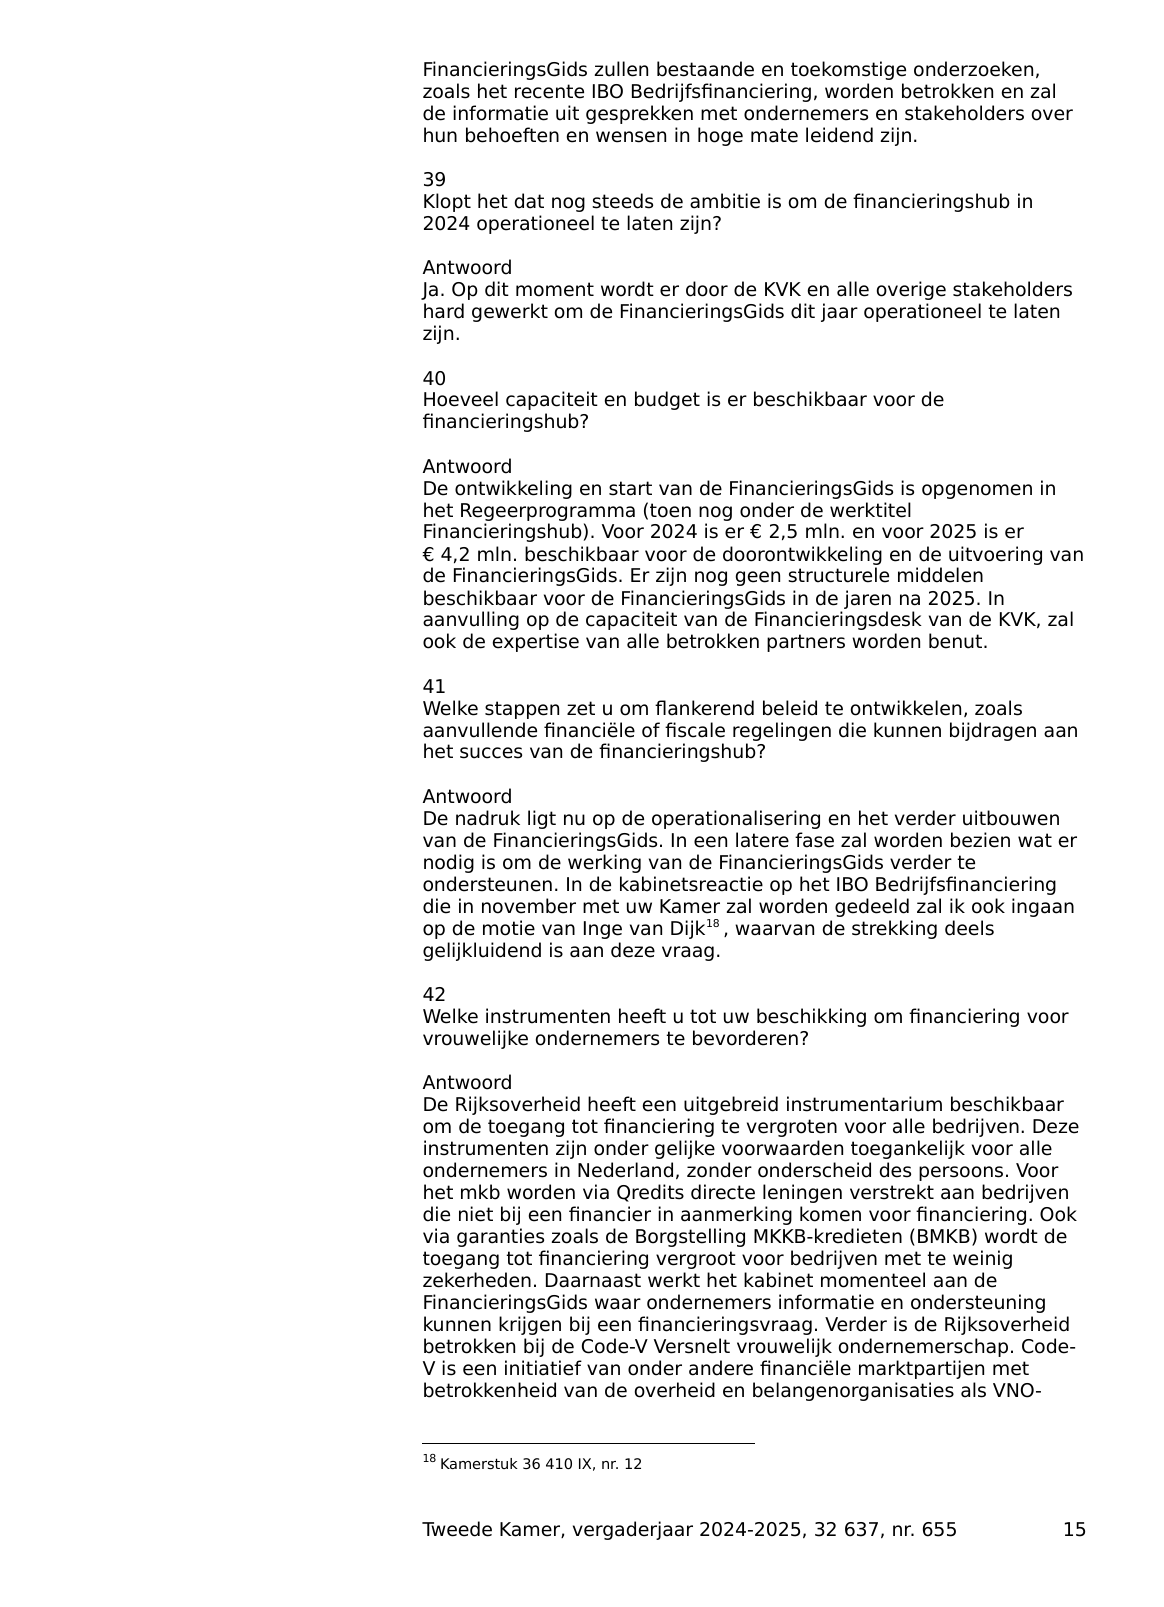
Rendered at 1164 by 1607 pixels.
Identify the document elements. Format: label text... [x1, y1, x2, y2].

text 41 [422, 676, 1087, 697]
text 42 [422, 984, 1087, 1006]
text FinancieringsGids zullen bestaande en toekomstige onderzoeken, zoals het recente IBO Bedrijfsfinanciering, worden betrokken en zal de informatie uit gesprekken met ondernemers en stakeholders over hun behoeften en wensen in hoge mate leidend zijn. [422, 59, 1087, 147]
text Klopt het dat nog steeds de ambitie is om de financieringshub in 2024 operationeel te laten zijn? [422, 191, 1087, 235]
text Kamerstuk 36 410 IX, nr. 12 [422, 1452, 1087, 1474]
text Antwoord [422, 1072, 1087, 1094]
text Welke instrumenten heeft u tot uw beschikking om financiering voor vrouwelijke ondernemers te bevorderen? [422, 1006, 1087, 1049]
text Antwoord [422, 456, 1087, 477]
text 40 [422, 367, 1087, 389]
text De Rijksoverheid heeft een uitgebreid instrumentarium beschikbaar om de toegang tot financiering te vergroten voor alle bedrijven. Deze instrumenten zijn onder gelijke voorwaarden toegankelijk voor alle ondernemers in Nederland, zonder onderscheid des persoons. Voor het mkb worden via Qredits directe leningen verstrekt aan bedrijven die niet bij een financier in aanmerking komen voor financiering. Ook via garanties zoals de Borgstelling MKKB-kredieten (BMKB) wordt de toegang tot financiering vergroot voor bedrijven met te weinig zekerheden. Daarnaast werkt het kabinet momenteel aan de FinancieringsGids waar ondernemers informatie en ondersteuning kunnen krijgen bij een financieringsvraag. Verder is de Rijksoverheid betrokken bij de Code-V Versnelt vrouwelijk ondernemerschap. Code-V is een initiatief van onder andere financiële marktpartijen met betrokkenheid van de overheid en belangenorganisaties als VNO- [422, 1094, 1087, 1401]
text Ja. Op dit moment wordt er door de KVK en alle overige stakeholders hard gewerkt om de FinancieringsGids dit jaar operationeel te laten zijn. [422, 279, 1087, 345]
text De ontwikkeling en start van de FinancieringsGids is opgenomen in het Regeerprogramma (toen nog onder de werktitel Financieringshub). Voor 2024 is er € 2,5 mln. en voor 2025 is er € 4,2 mln. beschikbaar voor de doorontwikkeling en de uitvoering van de FinancieringsGids. Er zijn nog geen structurele middelen beschikbaar voor de FinancieringsGids in de jaren na 2025. In aanvulling op de capaciteit van de Financieringsdesk van de KVK, zal ook de expertise van alle betrokken partners worden benut. [422, 477, 1087, 653]
text 39 [422, 169, 1087, 191]
text Hoeveel capaciteit en budget is er beschikbaar voor de financieringshub? [422, 389, 1087, 433]
text De nadruk ligt nu op de operationalisering en het verder uitbouwen van de FinancieringsGids. In een latere fase zal worden bezien wat er nodig is om de werking van de FinancieringsGids verder te ondersteunen. In de kabinetsreactie op het IBO Bedrijfsfinanciering die in november met uw Kamer zal worden gedeeld zal ik ook ingaan op de motie van Inge van Dijk, waarvan de strekking deels gelijkluidend is aan deze vraag. [422, 808, 1087, 961]
text Antwoord [422, 786, 1087, 808]
text Antwoord [422, 257, 1087, 279]
text Welke stappen zet u om flankerend beleid te ontwikkelen, zoals aanvullende financiële of fiscale regelingen die kunnen bijdragen aan het succes van de financieringshub? [422, 697, 1087, 763]
